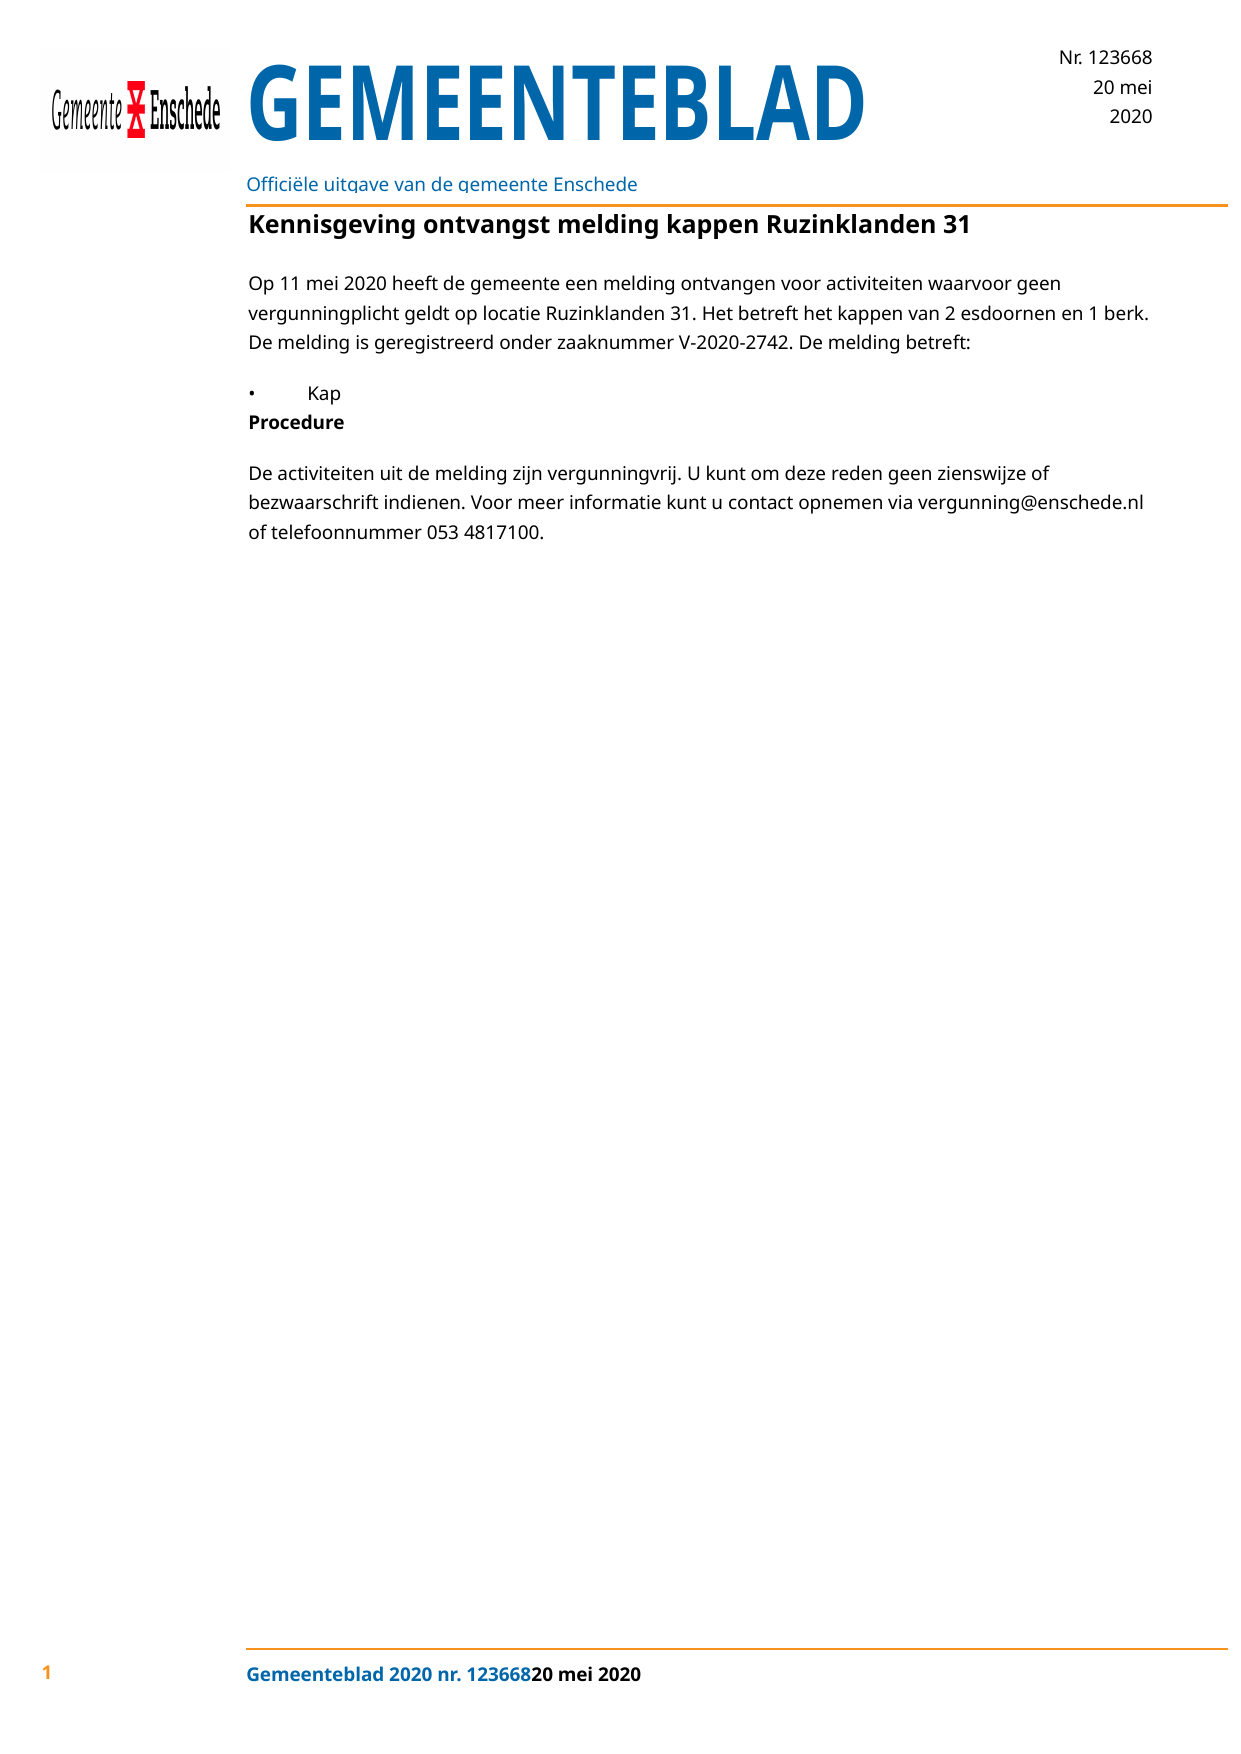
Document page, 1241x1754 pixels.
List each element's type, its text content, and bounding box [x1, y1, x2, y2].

picture [41, 47, 231, 172]
list Kap [248, 380, 1152, 406]
text Op 11 mei 2020 heeft de gemeente een melding ontvangen voor activiteiten waarvoor geen vergunningplicht geldt op locatie Ruzinklanden 31. Het betreft het kappen van 2 esdoornen en 1 berk. De melding is geregistreerd onder zaaknummer V-2020-2742. De melding betreft: [248, 270, 1152, 355]
text Kennisgeving ontvangst melding kappen Ruzinklanden 31 [248, 207, 1152, 241]
text Procedure [248, 409, 1152, 435]
text De activiteiten uit de melding zijn vergunningvrij. U kunt om deze reden geen zienswijze of bezwaarschrift indienen. Voor meer informatie kunt u contact opnemen via vergunning@enschede.nl of telefoonnummer 053 4817100. [248, 460, 1152, 545]
